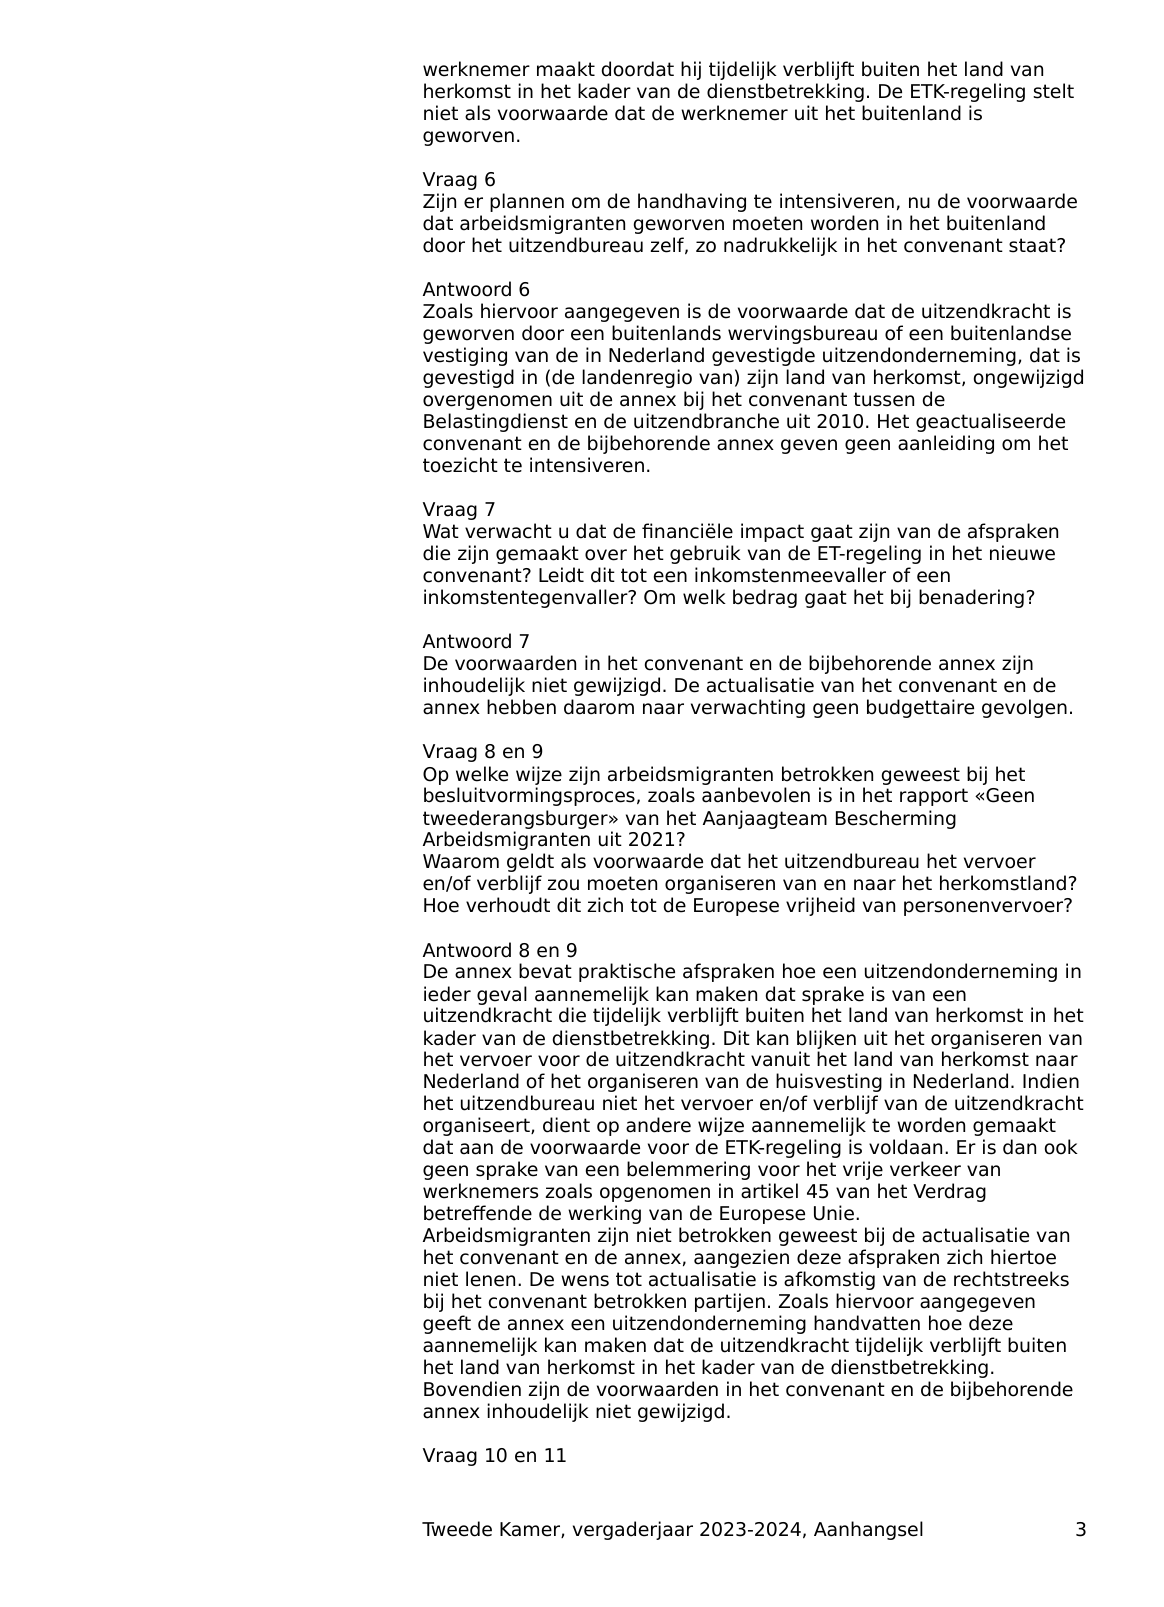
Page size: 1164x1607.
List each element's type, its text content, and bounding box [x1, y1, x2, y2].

text Antwoord 8 en 9 [422, 939, 1087, 961]
text Zoals hiervoor aangegeven is de voorwaarde dat de uitzendkracht is geworven door een buitenlands wervingsbureau of een buitenlandse vestiging van de in Nederland gevestigde uitzendonderneming, dat is gevestigd in (de landenregio van) zijn land van herkomst, ongewijzigd overgenomen uit de annex bij het convenant tussen de Belastingdienst en de uitzendbranche uit 2010. Het geactualiseerde convenant en de bijbehorende annex geven geen aanleiding om het toezicht te intensiveren. [422, 301, 1087, 477]
text Arbeidsmigranten zijn niet betrokken geweest bij de actualisatie van het convenant en de annex, aangezien deze afspraken zich hiertoe niet lenen. De wens tot actualisatie is afkomstig van de rechtstreeks bij het convenant betrokken partijen. Zoals hiervoor aangegeven geeft de annex een uitzendonderneming handvatten hoe deze aannemelijk kan maken dat de uitzendkracht tijdelijk verblijft buiten het land van herkomst in het kader van de dienstbetrekking. Bovendien zijn de voorwaarden in het convenant en de bijbehorende annex inhoudelijk niet gewijzigd. [422, 1225, 1087, 1423]
text Vraag 6 [422, 169, 1087, 191]
text Antwoord 6 [422, 279, 1087, 301]
text Vraag 8 en 9 [422, 741, 1087, 763]
text Vraag 10 en 11 [422, 1445, 1087, 1467]
text De annex bevat praktische afspraken hoe een uitzendonderneming in ieder geval aannemelijk kan maken dat sprake is van een uitzendkracht die tijdelijk verblijft buiten het land van herkomst in het kader van de dienstbetrekking. Dit kan blijken uit het organiseren van het vervoer voor de uitzendkracht vanuit het land van herkomst naar Nederland of het organiseren van de huisvesting in Nederland. Indien het uitzendbureau niet het vervoer en/of verblijf van de uitzendkracht organiseert, dient op andere wijze aannemelijk te worden gemaakt dat aan de voorwaarde voor de ETK-regeling is voldaan. Er is dan ook geen sprake van een belemmering voor het vrije verkeer van werknemers zoals opgenomen in artikel 45 van het Verdrag betreffende de werking van de Europese Unie. [422, 961, 1087, 1225]
text Zijn er plannen om de handhaving te intensiveren, nu de voorwaarde dat arbeidsmigranten geworven moeten worden in het buitenland door het uitzendbureau zelf, zo nadrukkelijk in het convenant staat? [422, 191, 1087, 257]
text werknemer maakt doordat hij tijdelijk verblijft buiten het land van herkomst in het kader van de dienstbetrekking. De ETK-regeling stelt niet als voorwaarde dat de werknemer uit het buitenland is geworven. [422, 59, 1087, 147]
text Antwoord 7 [422, 631, 1087, 653]
text De voorwaarden in het convenant en de bijbehorende annex zijn inhoudelijk niet gewijzigd. De actualisatie van het convenant en de annex hebben daarom naar verwachting geen budgettaire gevolgen. [422, 653, 1087, 719]
text Vraag 7 [422, 499, 1087, 521]
text Op welke wijze zijn arbeidsmigranten betrokken geweest bij het besluitvormingsproces, zoals aanbevolen is in het rapport «Geen tweederangsburger» van het Aanjaagteam Bescherming Arbeidsmigranten uit 2021? [422, 763, 1087, 851]
text Waarom geldt als voorwaarde dat het uitzendbureau het vervoer en/of verblijf zou moeten organiseren van en naar het herkomstland? Hoe verhoudt dit zich tot de Europese vrijheid van personenvervoer? [422, 851, 1087, 917]
text Wat verwacht u dat de financiële impact gaat zijn van de afspraken die zijn gemaakt over het gebruik van de ET-regeling in het nieuwe convenant? Leidt dit tot een inkomstenmeevaller of een inkomstentegenvaller? Om welk bedrag gaat het bij benadering? [422, 521, 1087, 609]
